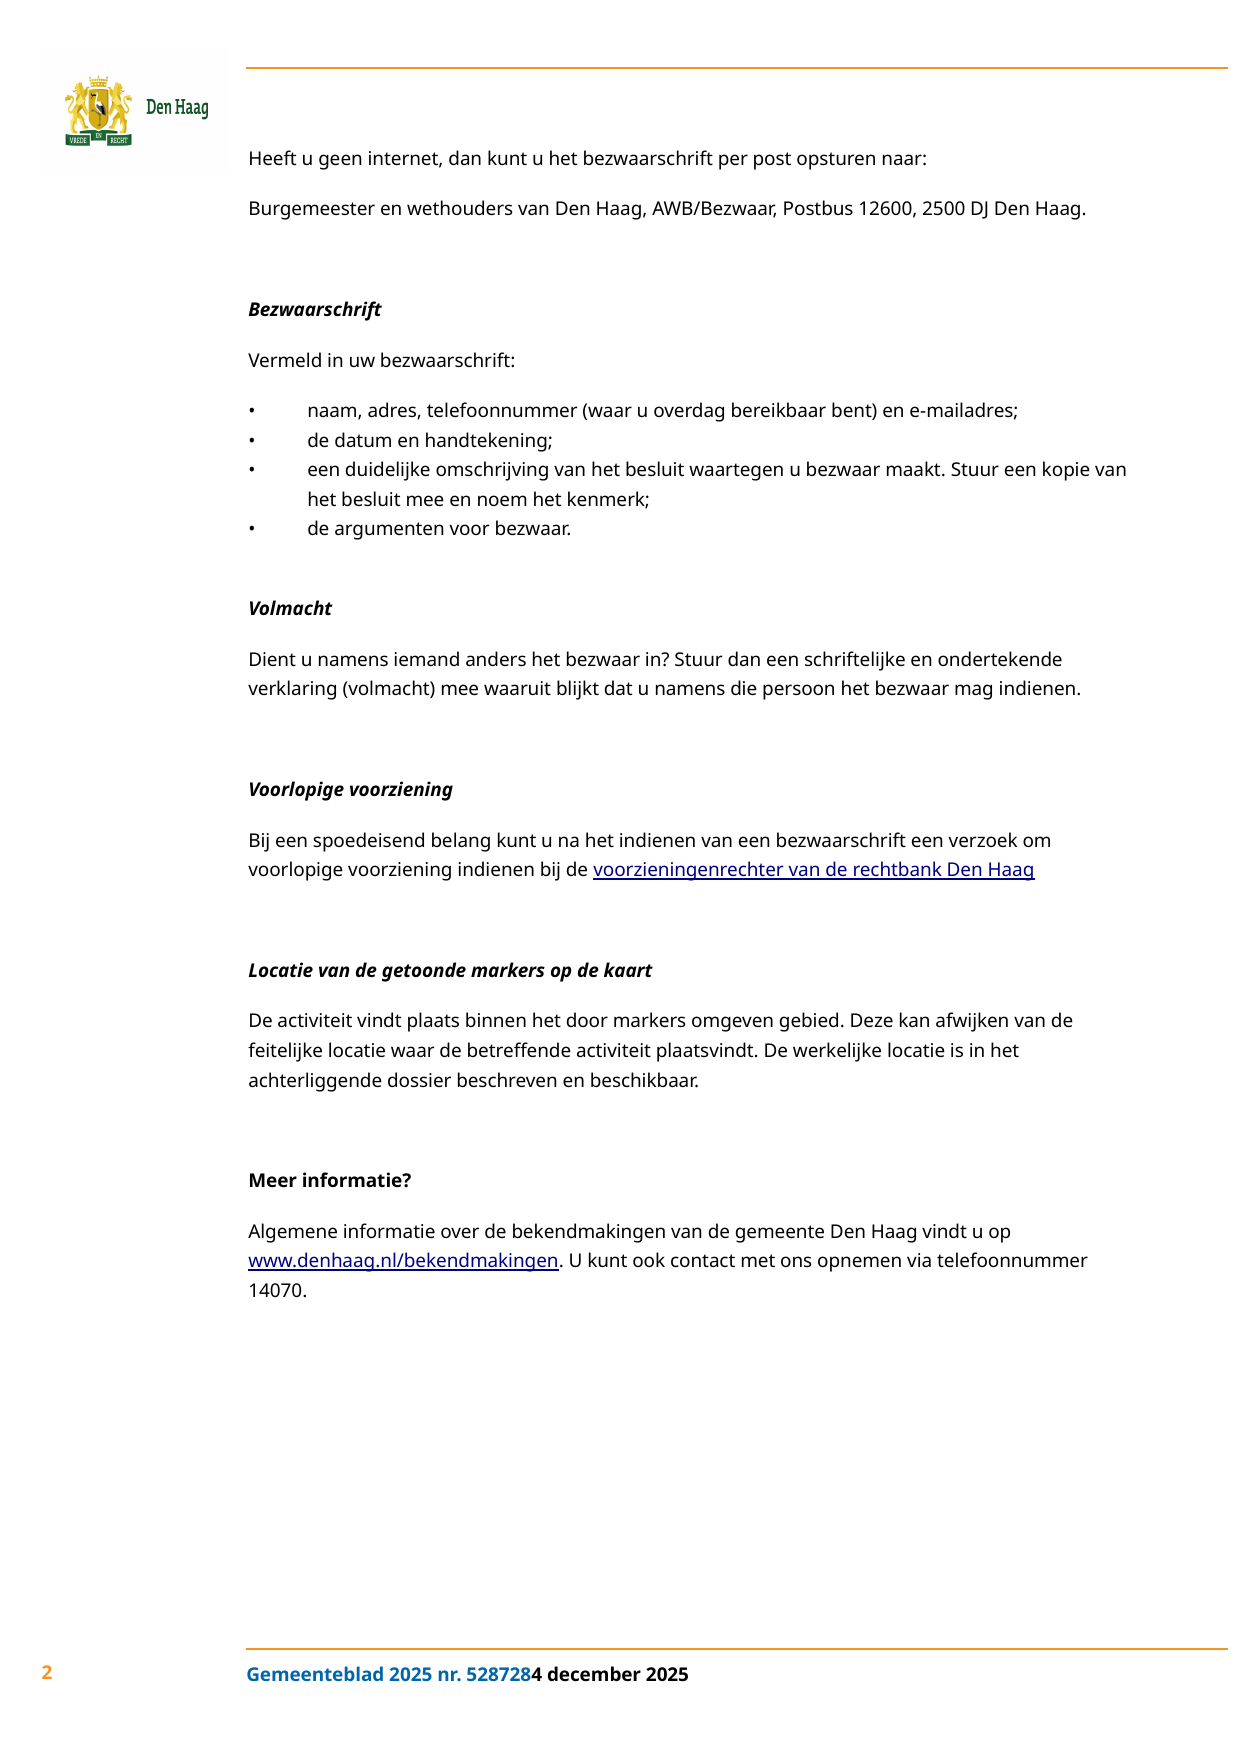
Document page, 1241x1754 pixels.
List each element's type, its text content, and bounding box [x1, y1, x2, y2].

list de datum en handtekening; [248, 427, 1152, 453]
picture [41, 47, 231, 172]
text Locatie van de getoonde markers op de kaart [248, 957, 1152, 983]
list de argumenten voor bezwaar. [248, 516, 1152, 541]
text Dient u namens iemand anders het bezwaar in? Stuur dan een schriftelijke en ondertekende verklaring (volmacht) mee waaruit blijkt dat u namens die persoon het bezwaar mag indienen. [248, 646, 1152, 701]
text Vermeld in uw bezwaarschrift: [248, 347, 1152, 373]
text De activiteit vindt plaats binnen het door markers omgeven gebied. Deze kan afwijken van de feitelijke locatie waar de betreffende activiteit plaatsvindt. De werkelijke locatie is in het achterliggende dossier beschreven en beschikbaar. [248, 1008, 1152, 1093]
text Bij een spoedeisend belang kunt u na het indienen van een bezwaarschrift een verzoek om voorlopige voorziening indienen bij de voorzieningenrechter van de rechtbank Den Haag [248, 827, 1152, 882]
text Meer informatie? [248, 1168, 1152, 1193]
text Bezwaarschrift [248, 296, 1152, 322]
list een duidelijke omschrijving van het besluit waartegen u bezwaar maakt. Stuur een kopie van het besluit mee en noem het kenmerk; [248, 456, 1152, 512]
list naam, adres, telefoonnummer (waar u overdag bereikbaar bent) en e-mailadres; [248, 397, 1152, 423]
text Burgemeester en wethouders van Den Haag, AWB/Bezwaar, Postbus 12600, 2500 DJ Den Haag. [248, 196, 1152, 221]
text Voorlopige voorziening [248, 776, 1152, 802]
text Algemene informatie over de bekendmakingen van de gemeente Den Haag vindt u op www.denhaag.nl/bekendmakingen. U kunt ook contact met ons opnemen via telefoonnummer 14070. [248, 1218, 1152, 1303]
text Volmacht [248, 596, 1152, 621]
text Heeft u geen internet, dan kunt u het bezwaarschrift per post opsturen naar: [248, 145, 1152, 171]
